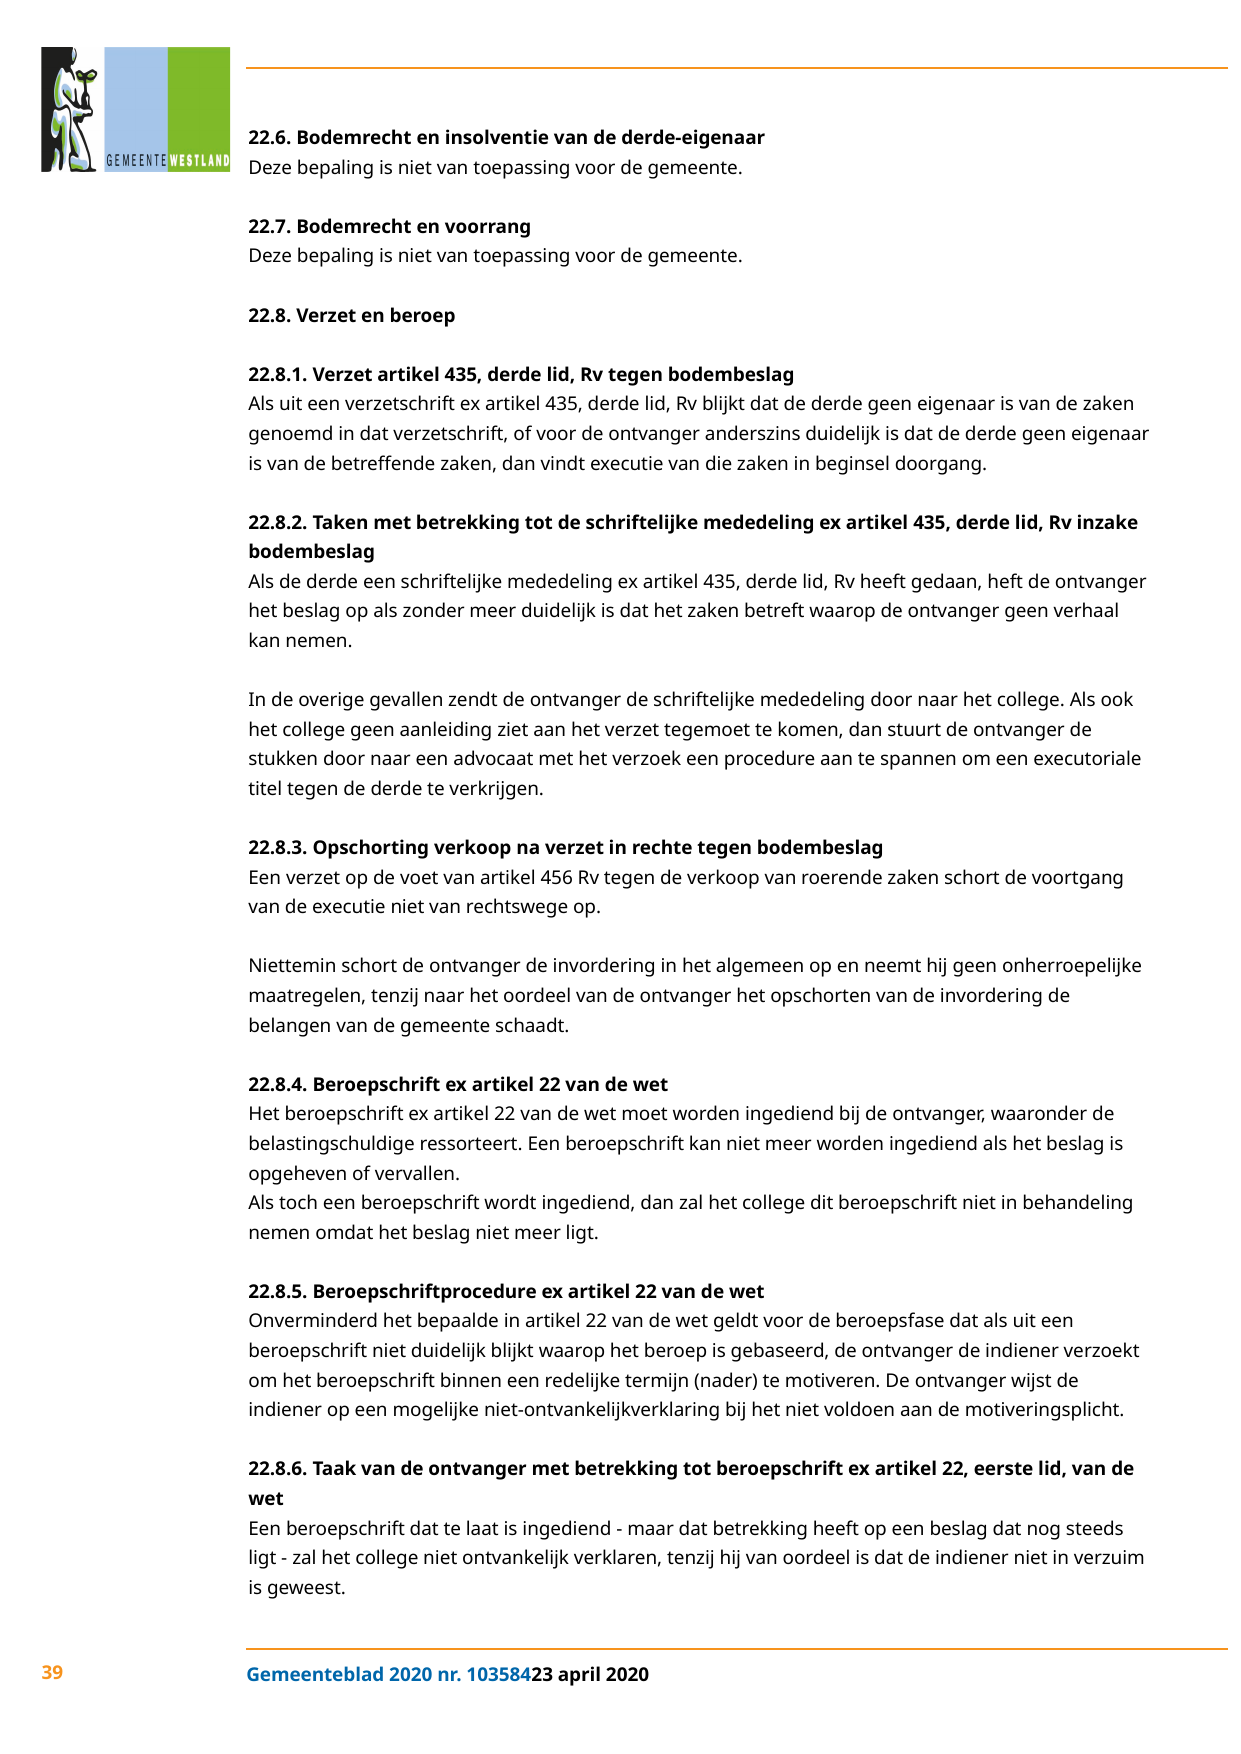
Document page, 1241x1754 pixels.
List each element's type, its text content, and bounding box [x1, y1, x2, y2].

text 22.8.6. Taak van de ontvanger met betrekking tot beroepschrift ex artikel 22, eerste lid, van de wet [248, 1456, 1152, 1511]
text 22.8.1. Verzet artikel 435, derde lid, Rv tegen bodembeslag [248, 361, 1152, 387]
text Het beroepschrift ex artikel 22 van de wet moet worden ingediend bij de ontvanger, waaronder de belastingschuldige ressorteert. Een beroepschrift kan niet meer worden ingediend als het beslag is opgeheven of vervallen. [248, 1101, 1152, 1186]
text Een beroepschrift dat te laat is ingediend - maar dat betrekking heeft op een beslag dat nog steeds ligt - zal het college niet ontvankelijk verklaren, tenzij hij van oordeel is dat de indiener niet in verzuim is geweest. [248, 1515, 1152, 1600]
text 22.7. Bodemrecht en voorrang [248, 213, 1152, 239]
text Niettemin schort de ontvanger de invordering in het algemeen op en neemt hij geen onherroepelijke maatregelen, tenzij naar het oordeel van de ontvanger het opschorten van de invordering de belangen van de gemeente schaadt. [248, 953, 1152, 1038]
text Deze bepaling is niet van toepassing voor de gemeente. [248, 243, 1152, 268]
text 22.8. Verzet en beroep [248, 302, 1152, 328]
text 22.8.4. Beroepschrift ex artikel 22 van de wet [248, 1071, 1152, 1097]
text Als toch een beroepschrift wordt ingediend, dan zal het college dit beroepschrift niet in behandeling nemen omdat het beslag niet meer ligt. [248, 1189, 1152, 1245]
picture [41, 47, 231, 172]
text Als uit een verzetschrift ex artikel 435, derde lid, Rv blijkt dat de derde geen eigenaar is van de zaken genoemd in dat verzetschrift, of voor de ontvanger anderszins duidelijk is dat de derde geen eigenaar is van de betreffende zaken, dan vindt executie van die zaken in beginsel doorgang. [248, 391, 1152, 476]
text 22.8.5. Beroepschriftprocedure ex artikel 22 van de wet [248, 1278, 1152, 1304]
text 22.6. Bodemrecht en insolventie van de derde-eigenaar [248, 124, 1152, 150]
text Als de derde een schriftelijke mededeling ex artikel 435, derde lid, Rv heeft gedaan, heft de ontvanger het beslag op als zonder meer duidelijk is dat het zaken betreft waarop de ontvanger geen verhaal kan nemen. [248, 568, 1152, 653]
text 22.8.3. Opschorting verkoop na verzet in rechte tegen bodembeslag [248, 834, 1152, 860]
text Onverminderd het bepaalde in artikel 22 van de wet geldt voor de beroepsfase dat als uit een beroepschrift niet duidelijk blijkt waarop het beroep is gebaseerd, de ontvanger de indiener verzoekt om het beroepschrift binnen een redelijke termijn (nader) te motiveren. De ontvanger wijst de indiener op een mogelijke niet-ontvankelijkverklaring bij het niet voldoen aan de motiveringsplicht. [248, 1308, 1152, 1422]
text Een verzet op de voet van artikel 456 Rv tegen de verkoop van roerende zaken schort de voortgang van de executie niet van rechtswege op. [248, 864, 1152, 919]
text Deze bepaling is niet van toepassing voor de gemeente. [248, 154, 1152, 180]
text 22.8.2. Taken met betrekking tot de schriftelijke mededeling ex artikel 435, derde lid, Rv inzake bodembeslag [248, 509, 1152, 564]
text In de overige gevallen zendt de ontvanger de schriftelijke mededeling door naar het college. Als ook het college geen aanleiding ziet aan het verzet tegemoet te komen, dan stuurt de ontvanger de stukken door naar een advocaat met het verzoek een procedure aan te spannen om een executoriale titel tegen de derde te verkrijgen. [248, 686, 1152, 801]
